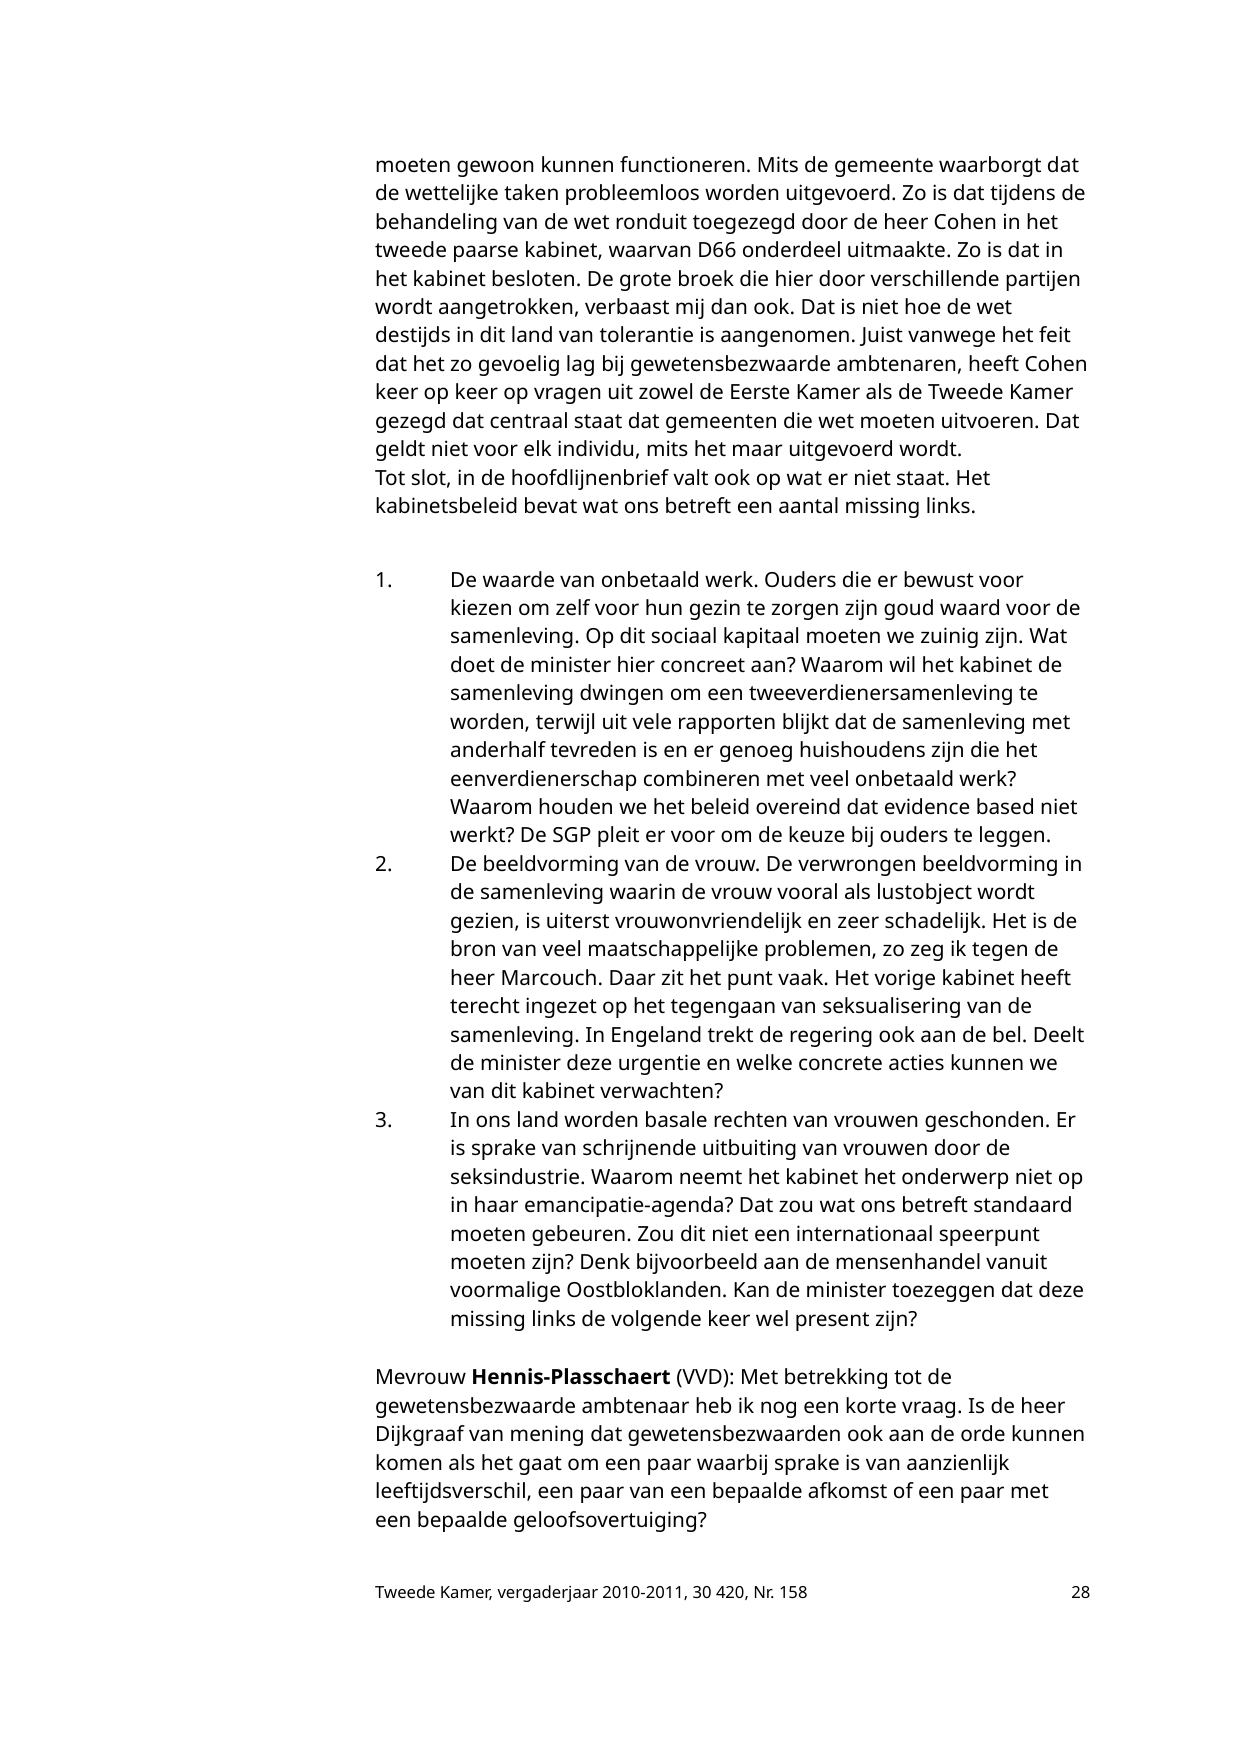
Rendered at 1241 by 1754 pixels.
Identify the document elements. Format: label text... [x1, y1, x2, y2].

text Tot slot, in de hoofdlijnenbrief valt ook op wat er niet staat. Het kabinetsbeleid bevat wat ons betreft een aantal missing links. [375, 463, 1090, 520]
list De waarde van onbetaald werk. Ouders die er bewust voor kiezen om zelf voor hun gezin te zorgen zijn goud waard voor de samenleving. Op dit sociaal kapitaal moeten we zuinig zijn. Wat doet de minister hier concreet aan? Waarom wil het kabinet de samenleving dwingen om een tweeverdienersamenleving te worden, terwijl uit vele rapporten blijkt dat de samenleving met anderhalf tevreden is en er genoeg huishoudens zijn die het eenverdienerschap combineren met veel onbetaald werk? Waarom houden we het beleid overeind dat evidence based niet werkt? De SGP pleit er voor om de keuze bij ouders te leggen. [375, 565, 1090, 849]
text moeten gewoon kunnen functioneren. Mits de gemeente waarborgt dat de wettelijke taken probleemloos worden uitgevoerd. Zo is dat tijdens de behandeling van de wet ronduit toegezegd door de heer Cohen in het tweede paarse kabinet, waarvan D66 onderdeel uitmaakte. Zo is dat in het kabinet besloten. De grote broek die hier door verschillende partijen wordt aangetrokken, verbaast mij dan ook. Dat is niet hoe de wet destijds in dit land van tolerantie is aangenomen. Juist vanwege het feit dat het zo gevoelig lag bij gewetensbezwaarde ambtenaren, heeft Cohen keer op keer op vragen uit zowel de Eerste Kamer als de Tweede Kamer gezegd dat centraal staat dat gemeenten die wet moeten uitvoeren. Dat geldt niet voor elk individu, mits het maar uitgevoerd wordt. [375, 150, 1090, 463]
text Mevrouw Hennis-Plasschaert (VVD): Met betrekking tot de gewetensbezwaarde ambtenaar heb ik nog een korte vraag. Is de heer Dijkgraaf van mening dat gewetensbezwaarden ook aan de orde kunnen komen als het gaat om een paar waarbij sprake is van aanzienlijk leeftijdsverschil, een paar van een bepaalde afkomst of een paar met een bepaalde geloofsovertuiging? [375, 1362, 1090, 1533]
list In ons land worden basale rechten van vrouwen geschonden. Er is sprake van schrijnende uitbuiting van vrouwen door de seksindustrie. Waarom neemt het kabinet het onderwerp niet op in haar emancipatie-agenda? Dat zou wat ons betreft standaard moeten gebeuren. Zou dit niet een internationaal speerpunt moeten zijn? Denk bijvoorbeeld aan de mensenhandel vanuit voormalige Oostbloklanden. Kan de minister toezeggen dat deze missing links de volgende keer wel present zijn? [375, 1105, 1090, 1332]
list De beeldvorming van de vrouw. De verwrongen beeldvorming in de samenleving waarin de vrouw vooral als lustobject wordt gezien, is uiterst vrouwonvriendelijk en zeer schadelijk. Het is de bron van veel maatschappelijke problemen, zo zeg ik tegen de heer Marcouch. Daar zit het punt vaak. Het vorige kabinet heeft terecht ingezet op het tegengaan van seksualisering van de samenleving. In Engeland trekt de regering ook aan de bel. Deelt de minister deze urgentie en welke concrete acties kunnen we van dit kabinet verwachten? [375, 849, 1090, 1105]
